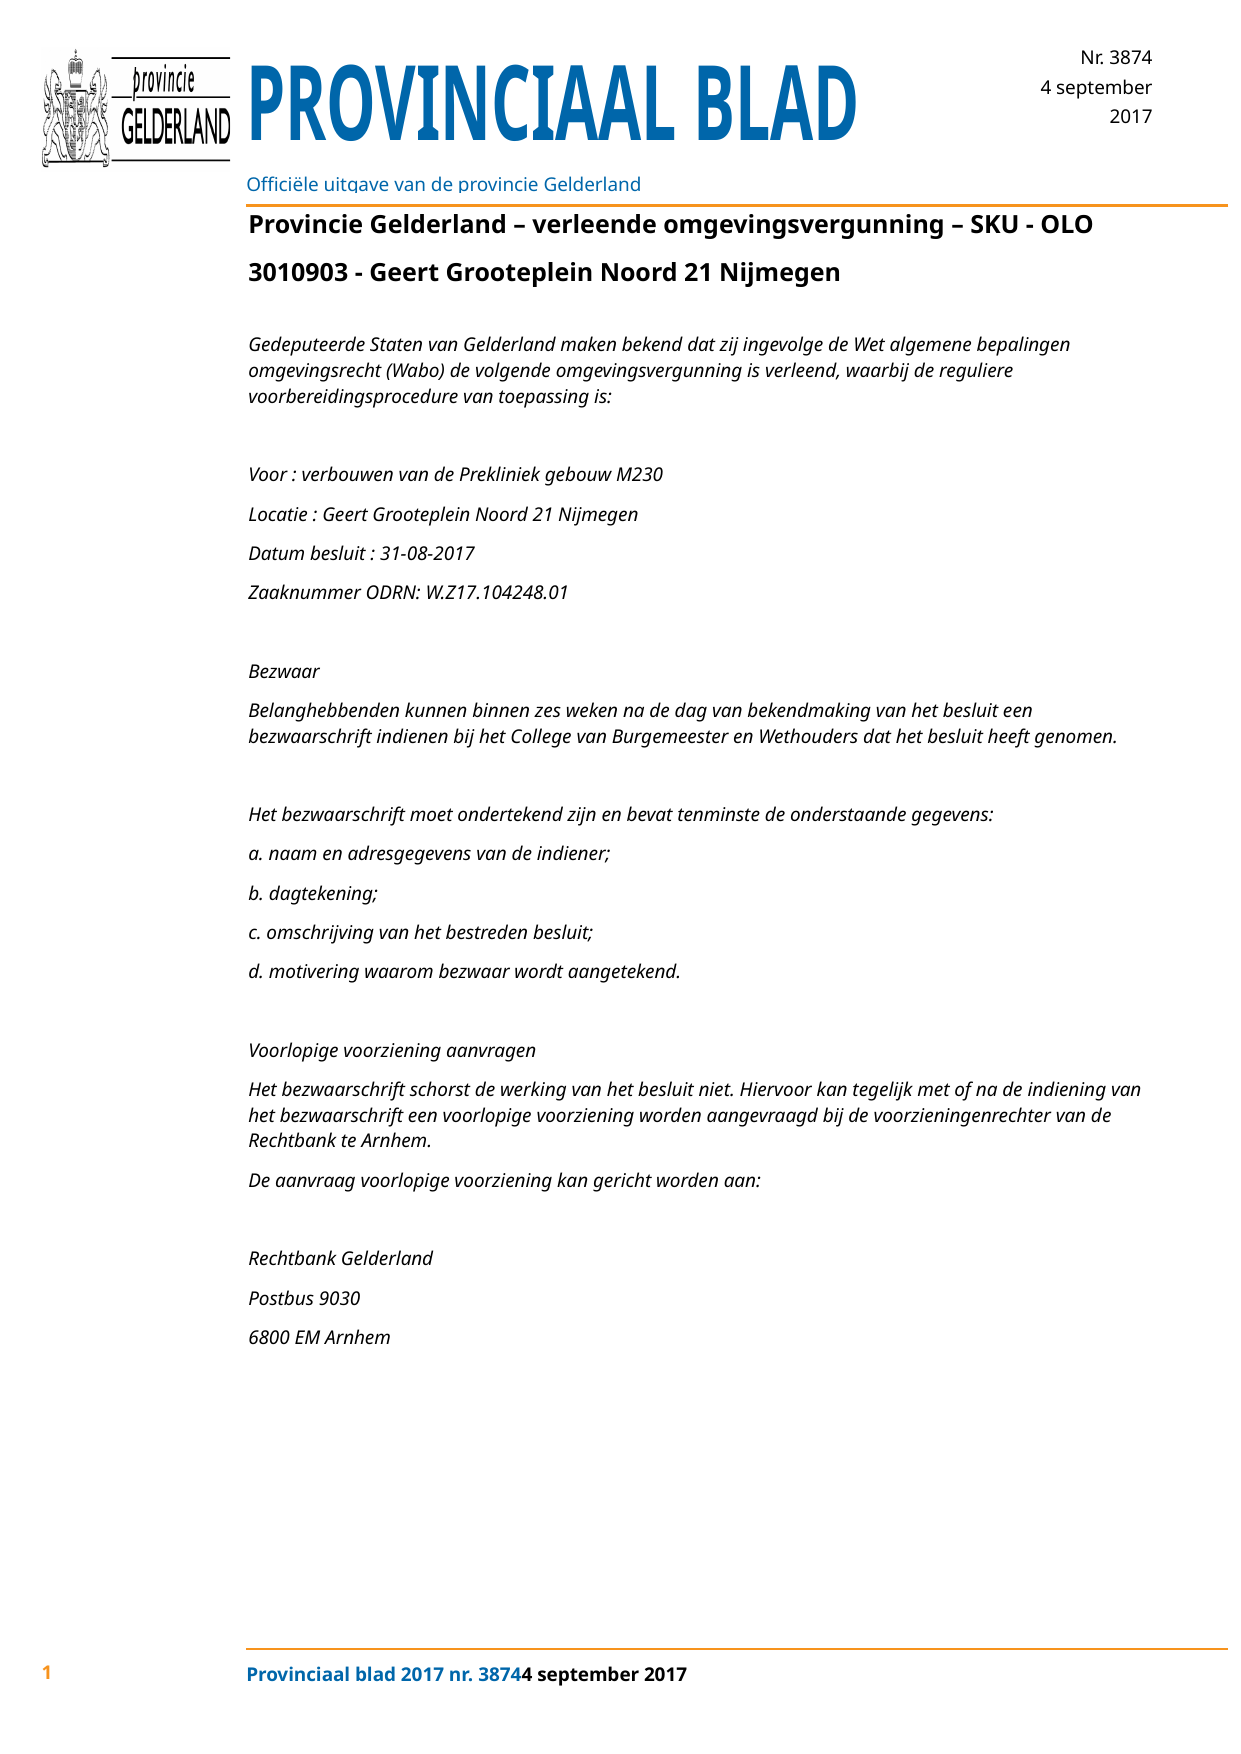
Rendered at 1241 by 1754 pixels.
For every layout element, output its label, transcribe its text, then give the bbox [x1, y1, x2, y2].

text Zaaknummer ODRN: W.Z17.104248.01 [248, 579, 1152, 605]
text Provincie Gelderland – verleende omgevingsvergunning – SKU - OLO 3010903 - Geert Grooteplein Noord 21 Nijmegen [248, 207, 1152, 288]
text Voorlopige voorziening aanvragen [248, 1037, 1152, 1063]
text Het bezwaarschrift moet ondertekend zijn en bevat tenminste de onderstaande gegevens: [248, 801, 1152, 827]
text Locatie : Geert Grooteplein Noord 21 Nijmegen [248, 501, 1152, 526]
text Bezwaar [248, 658, 1152, 683]
text Het bezwaarschrift schorst de werking van het besluit niet. Hiervoor kan tegelijk met of na de indiening van het bezwaarschrift een voorlopige voorziening worden aangevraagd bij de voorzieningenrechter van de Rechtbank te Arnhem. [248, 1076, 1152, 1153]
text Datum besluit : 31-08-2017 [248, 540, 1152, 566]
text Belanghebbenden kunnen binnen zes weken na de dag van bekendmaking van het besluit een bezwaarschrift indienen bij het College van Burgemeester en Wethouders dat het besluit heeft genomen. [248, 697, 1152, 748]
text Gedeputeerde Staten van Gelderland maken bekend dat zij ingevolge de Wet algemene bepalingen omgevingsrecht (Wabo) de volgende omgevingsvergunning is verleend, waarbij de reguliere voorbereidingsprocedure van toepassing is: [248, 331, 1152, 409]
text Voor : verbouwen van de Prekliniek gebouw M230 [248, 461, 1152, 487]
picture [41, 47, 231, 172]
text Postbus 9030 [248, 1285, 1152, 1311]
text De aanvraag voorlopige voorziening kan gericht worden aan: [248, 1167, 1152, 1193]
text 6800 EM Arnhem [248, 1324, 1152, 1350]
text b. dagtekening; [248, 880, 1152, 906]
text Rechtbank Gelderland [248, 1246, 1152, 1271]
text d. motivering waarom bezwaar wordt aangetekend. [248, 958, 1152, 984]
text c. omschrijving van het bestreden besluit; [248, 919, 1152, 945]
text a. naam en adresgegevens van de indiener; [248, 841, 1152, 866]
